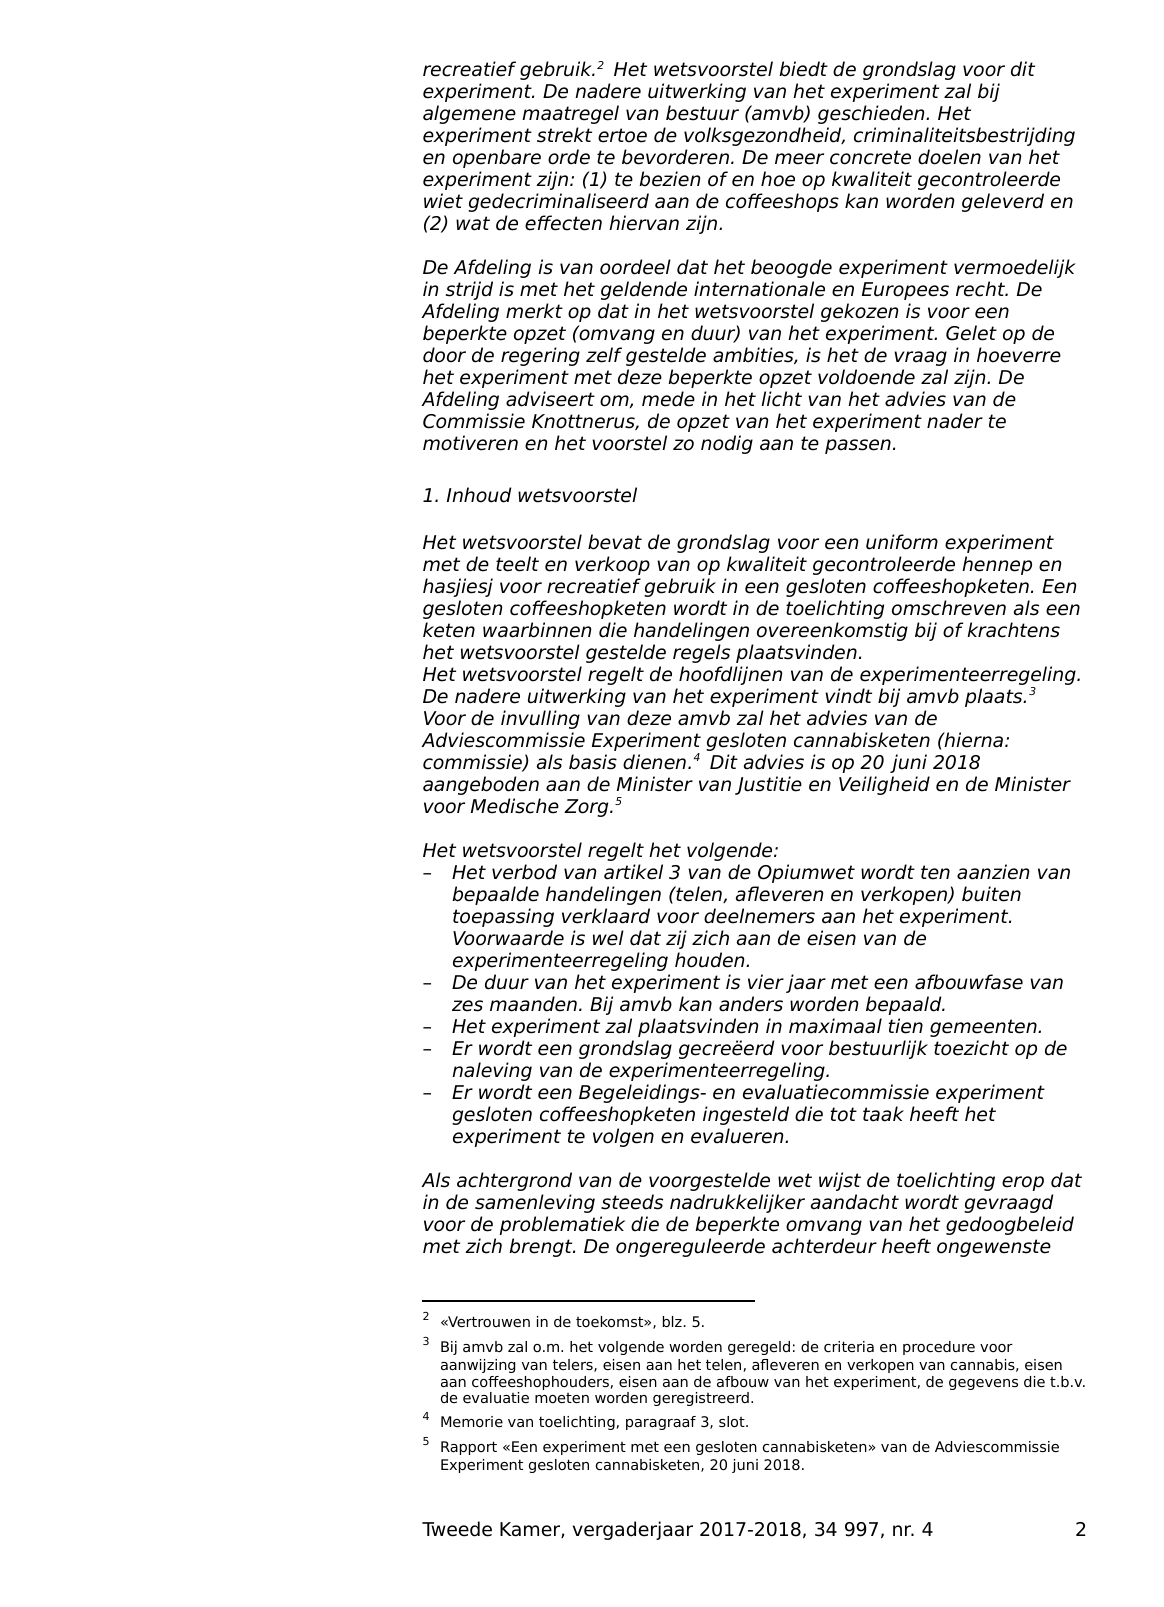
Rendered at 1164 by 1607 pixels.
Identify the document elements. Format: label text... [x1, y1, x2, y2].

text – Het verbod van artikel 3 van de Opiumwet wordt ten aanzien van bepaalde handelingen (telen, afleveren en verkopen) buiten toepassing verklaard voor deelnemers aan het experiment. Voorwaarde is wel dat zij zich aan de eisen van de experimenteerregeling houden. [422, 862, 1087, 972]
text Rapport «Een experiment met een gesloten cannabisketen» van de Adviescommissie Experiment gesloten cannabisketen, 20 juni 2018. [422, 1435, 1087, 1474]
text «Vertrouwen in de toekomst», blz. 5. [422, 1310, 1087, 1332]
text Memorie van toelichting, paragraaf 3, slot. [422, 1410, 1087, 1432]
text – Er wordt een grondslag gecreëerd voor bestuurlijk toezicht op de naleving van de experimenteerregeling. [422, 1038, 1087, 1082]
text Als achtergrond van de voorgestelde wet wijst de toelichting erop dat in de samenleving steeds nadrukkelijker aandacht wordt gevraagd voor de problematiek die de beperkte omvang van het gedoogbeleid met zich brengt. De ongereguleerde achterdeur heeft ongewenste [422, 1170, 1087, 1258]
text recreatief gebruik. Het wetsvoorstel biedt de grondslag voor dit experiment. De nadere uitwerking van het experiment zal bij algemene maatregel van bestuur (amvb) geschieden. Het experiment strekt ertoe de volksgezondheid, criminaliteitsbestrijding en openbare orde te bevorderen. De meer concrete doelen van het experiment zijn: (1) te bezien of en hoe op kwaliteit gecontroleerde wiet gedecriminaliseerd aan de coffeeshops kan worden geleverd en (2) wat de effecten hiervan zijn. [422, 59, 1087, 235]
text Het wetsvoorstel bevat de grondslag voor een uniform experiment met de teelt en verkoop van op kwaliteit gecontroleerde hennep en hasjiesj voor recreatief gebruik in een gesloten coffeeshopketen. Een gesloten coffeeshopketen wordt in de toelichting omschreven als een keten waarbinnen die handelingen overeenkomstig bij of krachtens het wetsvoorstel gestelde regels plaatsvinden. [422, 532, 1087, 664]
text Het wetsvoorstel regelt de hoofdlijnen van de experimenteerregeling. De nadere uitwerking van het experiment vindt bij amvb plaats. Voor de invulling van deze amvb zal het advies van de Adviescommissie Experiment gesloten cannabisketen (hierna: commissie) als basis dienen. Dit advies is op 20 juni 2018 aangeboden aan de Minister van Justitie en Veiligheid en de Minister voor Medische Zorg. [422, 664, 1087, 818]
text Het wetsvoorstel regelt het volgende: [422, 840, 1087, 862]
subtitle 1. Inhoud wetsvoorstel [422, 485, 1087, 507]
text – Er wordt een Begeleidings- en evaluatiecommissie experiment gesloten coffeeshopketen ingesteld die tot taak heeft het experiment te volgen en evalueren. [422, 1082, 1087, 1147]
text Bij amvb zal o.m. het volgende worden geregeld: de criteria en procedure voor aanwijzing van telers, eisen aan het telen, afleveren en verkopen van cannabis, eisen aan coffeeshophouders, eisen aan de afbouw van het experiment, de gegevens die t.b.v. de evaluatie moeten worden geregistreerd. [422, 1335, 1087, 1407]
text – Het experiment zal plaatsvinden in maximaal tien gemeenten. [422, 1016, 1087, 1038]
text De Afdeling is van oordeel dat het beoogde experiment vermoedelijk in strijd is met het geldende internationale en Europees recht. De Afdeling merkt op dat in het wetsvoorstel gekozen is voor een beperkte opzet (omvang en duur) van het experiment. Gelet op de door de regering zelf gestelde ambities, is het de vraag in hoeverre het experiment met deze beperkte opzet voldoende zal zijn. De Afdeling adviseert om, mede in het licht van het advies van de Commissie Knottnerus, de opzet van het experiment nader te motiveren en het voorstel zo nodig aan te passen. [422, 257, 1087, 455]
text – De duur van het experiment is vier jaar met een afbouwfase van zes maanden. Bij amvb kan anders worden bepaald. [422, 972, 1087, 1016]
